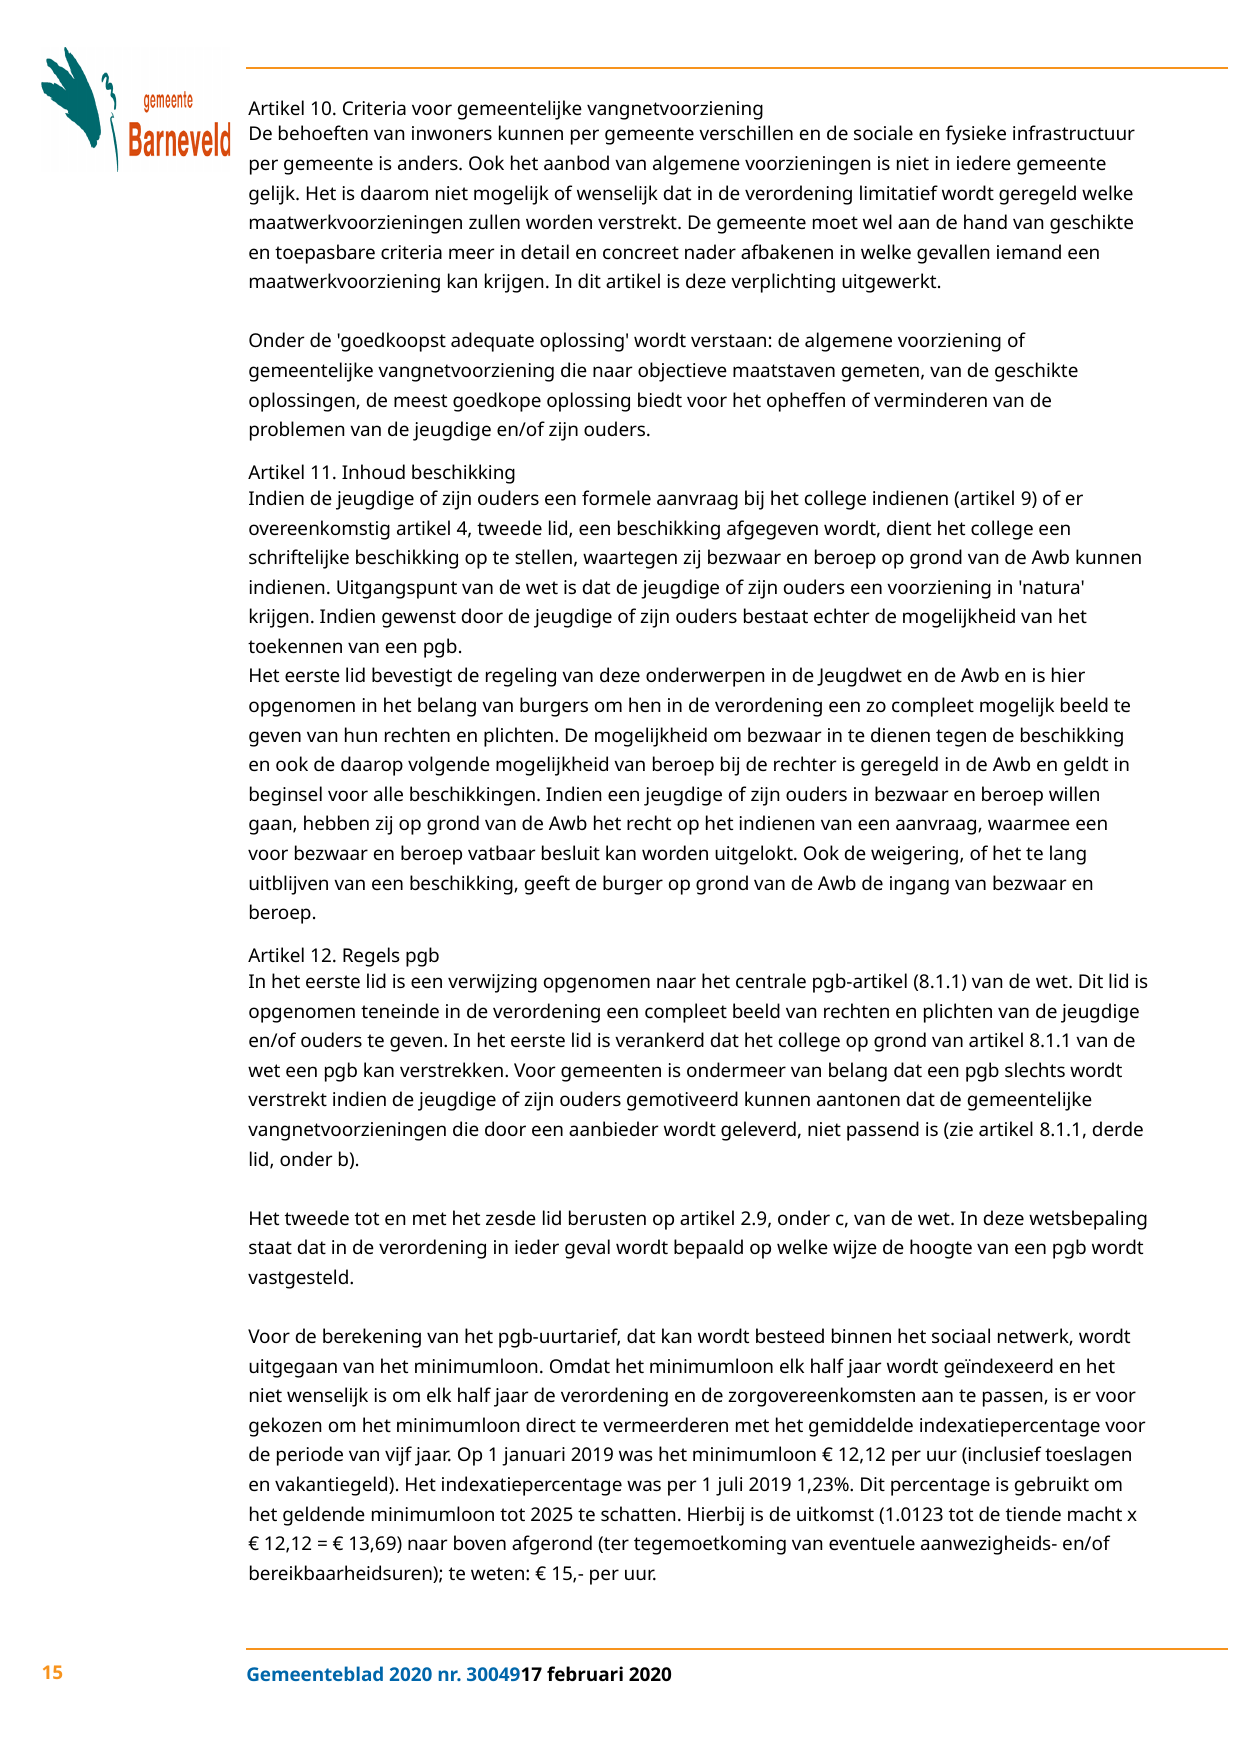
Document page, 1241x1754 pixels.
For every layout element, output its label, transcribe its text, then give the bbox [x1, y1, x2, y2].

text In het eerste lid is een verwijzing opgenomen naar het centrale pgb-artikel (8.1.1) van de wet. Dit lid is opgenomen teneinde in de verordening een compleet beeld van rechten en plichten van de jeugdige en/of ouders te geven. In het eerste lid is verankerd dat het college op grond van artikel 8.1.1 van de wet een pgb kan verstrekken. Voor gemeenten is ondermeer van belang dat een pgb slechts wordt verstrekt indien de jeugdige of zijn ouders gemotiveerd kunnen aantonen dat de gemeentelijke vangnetvoorzieningen die door een aanbieder wordt geleverd, niet passend is (zie artikel 8.1.1, derde lid, onder b). [248, 968, 1152, 1171]
text Het tweede tot en met het zesde lid berusten op artikel 2.9, onder c, van de wet. In deze wetsbepaling staat dat in de verordening in ieder geval wordt bepaald op welke wijze de hoogte van een pgb wordt vastgesteld. [248, 1205, 1152, 1290]
text Artikel 11. Inhoud beschikking [248, 459, 1152, 485]
text Onder de 'goedkoopst adequate oplossing' wordt verstaan: de algemene voorziening of gemeentelijke vangnetvoorziening die naar objectieve maatstaven gemeten, van de geschikte oplossingen, de meest goedkope oplossing biedt voor het opheffen of verminderen van de problemen van de jeugdige en/of zijn ouders. [248, 328, 1152, 442]
text Artikel 10. Criteria voor gemeentelijke vangnetvoorziening [248, 95, 1152, 121]
text Artikel 12. Regels pgb [248, 942, 1152, 968]
text Indien de jeugdige of zijn ouders een formele aanvraag bij het college indienen (artikel 9) of er overeenkomstig artikel 4, tweede lid, een beschikking afgegeven wordt, dient het college een schriftelijke beschikking op te stellen, waartegen zij bezwaar en beroep op grond van de Awb kunnen indienen. Uitgangspunt van de wet is dat de jeugdige of zijn ouders een voorziening in 'natura' krijgen. Indien gewenst door de jeugdige of zijn ouders bestaat echter de mogelijkheid van het toekennen van een pgb. [248, 485, 1152, 659]
text De behoeften van inwoners kunnen per gemeente verschillen en de sociale en fysieke infrastructuur per gemeente is anders. Ook het aanbod van algemene voorzieningen is niet in iedere gemeente gelijk. Het is daarom niet mogelijk of wenselijk dat in de verordening limitatief wordt geregeld welke maatwerkvoorzieningen zullen worden verstrekt. De gemeente moet wel aan de hand van geschikte en toepasbare criteria meer in detail en concreet nader afbakenen in welke gevallen iemand een maatwerkvoorziening kan krijgen. In dit artikel is deze verplichting uitgewerkt. [248, 121, 1152, 294]
text Voor de berekening van het pgb-uurtarief, dat kan wordt besteed binnen het sociaal netwerk, wordt uitgegaan van het minimumloon. Omdat het minimumloon elk half jaar wordt geïndexeerd en het niet wenselijk is om elk half jaar de verordening en de zorgovereenkomsten aan te passen, is er voor gekozen om het minimumloon direct te vermeerderen met het gemiddelde indexatiepercentage voor de periode van vijf jaar. Op 1 januari 2019 was het minimumloon € 12,12 per uur (inclusief toeslagen en vakantiegeld). Het indexatiepercentage was per 1 juli 2019 1,23%. Dit percentage is gebruikt om het geldende minimumloon tot 2025 te schatten. Hierbij is de uitkomst (1.0123 tot de tiende macht x € 12,12 = € 13,69) naar boven afgerond (ter tegemoetkoming van eventuele aanwezigheids- en/of bereikbaarheidsuren); te weten: € 15,- per uur. [248, 1323, 1152, 1586]
picture [41, 47, 231, 172]
text Het eerste lid bevestigt de regeling van deze onderwerpen in de Jeugdwet en de Awb en is hier opgenomen in het belang van burgers om hen in de verordening een zo compleet mogelijk beeld te geven van hun rechten en plichten. De mogelijkheid om bezwaar in te dienen tegen de beschikking en ook de daarop volgende mogelijkheid van beroep bij de rechter is geregeld in de Awb en geldt in beginsel voor alle beschikkingen. Indien een jeugdige of zijn ouders in bezwaar en beroep willen gaan, hebben zij op grond van de Awb het recht op het indienen van een aanvraag, waarmee een voor bezwaar en beroep vatbaar besluit kan worden uitgelokt. Ook de weigering, of het te lang uitblijven van een beschikking, geeft de burger op grond van de Awb de ingang van bezwaar en beroep. [248, 663, 1152, 925]
